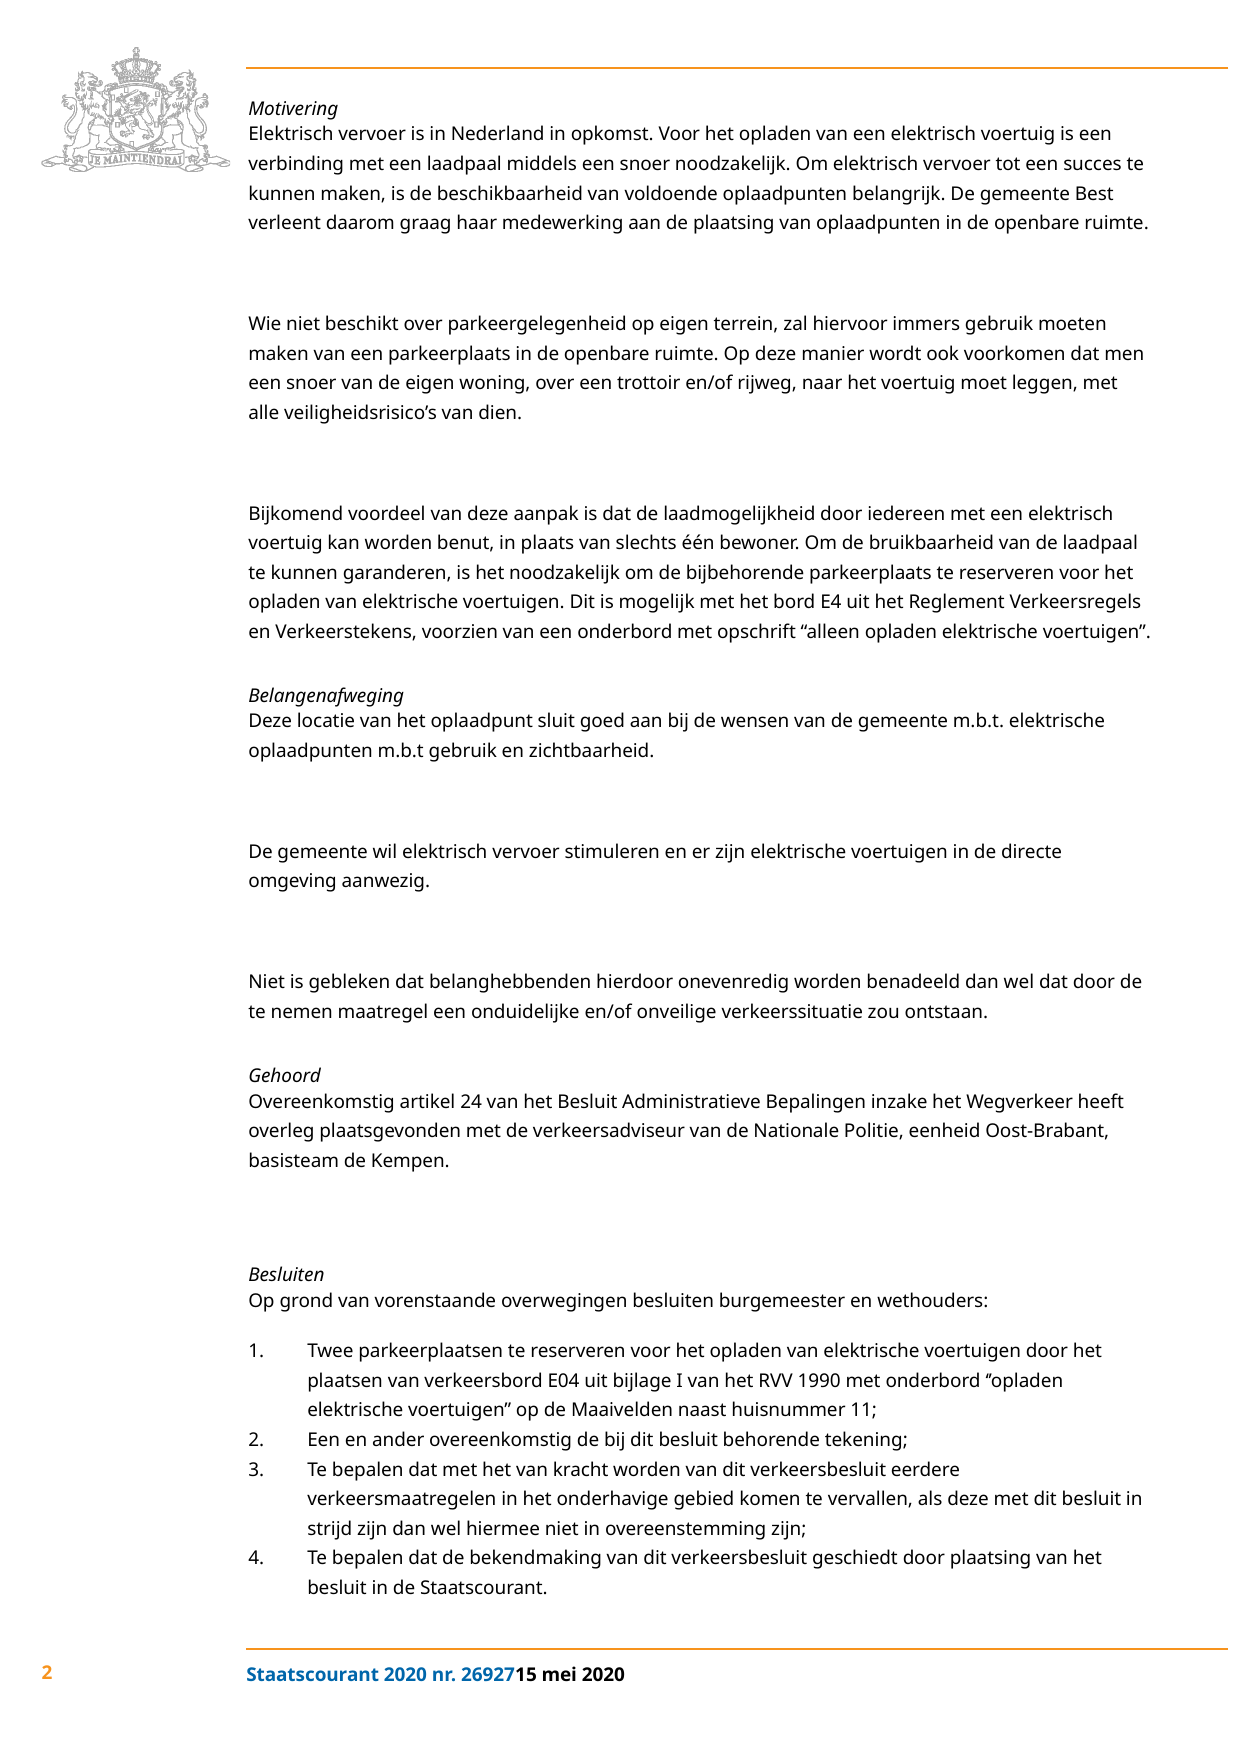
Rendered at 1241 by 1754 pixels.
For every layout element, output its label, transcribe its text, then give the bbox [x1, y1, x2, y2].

picture [41, 47, 231, 172]
text Motivering [248, 95, 1152, 121]
text Niet is gebleken dat belanghebbenden hierdoor onevenredig worden benadeeld dan wel dat door de te nemen maatregel een onduidelijke en/of onveilige verkeerssituatie zou ontstaan. [248, 968, 1152, 1024]
list Te bepalen dat de bekendmaking van dit verkeersbesluit geschiedt door plaatsing van het besluit in de Staatscourant. [248, 1544, 1152, 1600]
text Bijkomend voordeel van deze aanpak is dat de laadmogelijkheid door iedereen met een elektrisch voertuig kan worden benut, in plaats van slechts één bewoner. Om de bruikbaarheid van de laadpaal te kunnen garanderen, is het noodzakelijk om de bijbehorende parkeerplaats te reserveren voor het opladen van elektrische voertuigen. Dit is mogelijk met het bord E4 uit het Reglement Verkeersregels en Verkeerstekens, voorzien van een onderbord met opschrift “alleen opladen elektrische voertuigen”. [248, 500, 1152, 644]
text Besluiten [248, 1261, 1152, 1287]
text Op grond van vorenstaande overwegingen besluiten burgemeester en wethouders: [248, 1287, 1152, 1313]
list Te bepalen dat met het van kracht worden van dit verkeersbesluit eerdere verkeersmaatregelen in het onderhavige gebied komen te vervallen, als deze met dit besluit in strijd zijn dan wel hiermee niet in overeenstemming zijn; [248, 1456, 1152, 1541]
text Gehoord [248, 1062, 1152, 1088]
text Overeenkomstig artikel 24 van het Besluit Administratieve Bepalingen inzake het Wegverkeer heeft overleg plaatsgevonden met de verkeersadviseur van de Nationale Politie, eenheid Oost-Brabant, basisteam de Kempen. [248, 1088, 1152, 1173]
list Twee parkeerplaatsen te reserveren voor het opladen van elektrische voertuigen door het plaatsen van verkeersbord E04 uit bijlage I van het RVV 1990 met onderbord ‘’opladen elektrische voertuigen’’ op de Maaivelden naast huisnummer 11; [248, 1337, 1152, 1422]
text Elektrisch vervoer is in Nederland in opkomst. Voor het opladen van een elektrisch voertuig is een verbinding met een laadpaal middels een snoer noodzakelijk. Om elektrisch vervoer tot een succes te kunnen maken, is de beschikbaarheid van voldoende oplaadpunten belangrijk. De gemeente Best verleent daarom graag haar medewerking aan de plaatsing van oplaadpunten in de openbare ruimte. [248, 121, 1152, 235]
text Wie niet beschikt over parkeergelegenheid op eigen terrein, zal hiervoor immers gebruik moeten maken van een parkeerplaats in de openbare ruimte. Op deze manier wordt ook voorkomen dat men een snoer van de eigen woning, over een trottoir en/of rijweg, naar het voertuig moet leggen, met alle veiligheidsrisico’s van dien. [248, 310, 1152, 424]
list Een en ander overeenkomstig de bij dit besluit behorende tekening; [248, 1426, 1152, 1452]
text De gemeente wil elektrisch vervoer stimuleren en er zijn elektrische voertuigen in de directe omgeving aanwezig. [248, 838, 1152, 893]
text Belangenafweging [248, 682, 1152, 708]
text Deze locatie van het oplaadpunt sluit goed aan bij de wensen van de gemeente m.b.t. elektrische oplaadpunten m.b.t gebruik en zichtbaarheid. [248, 708, 1152, 763]
